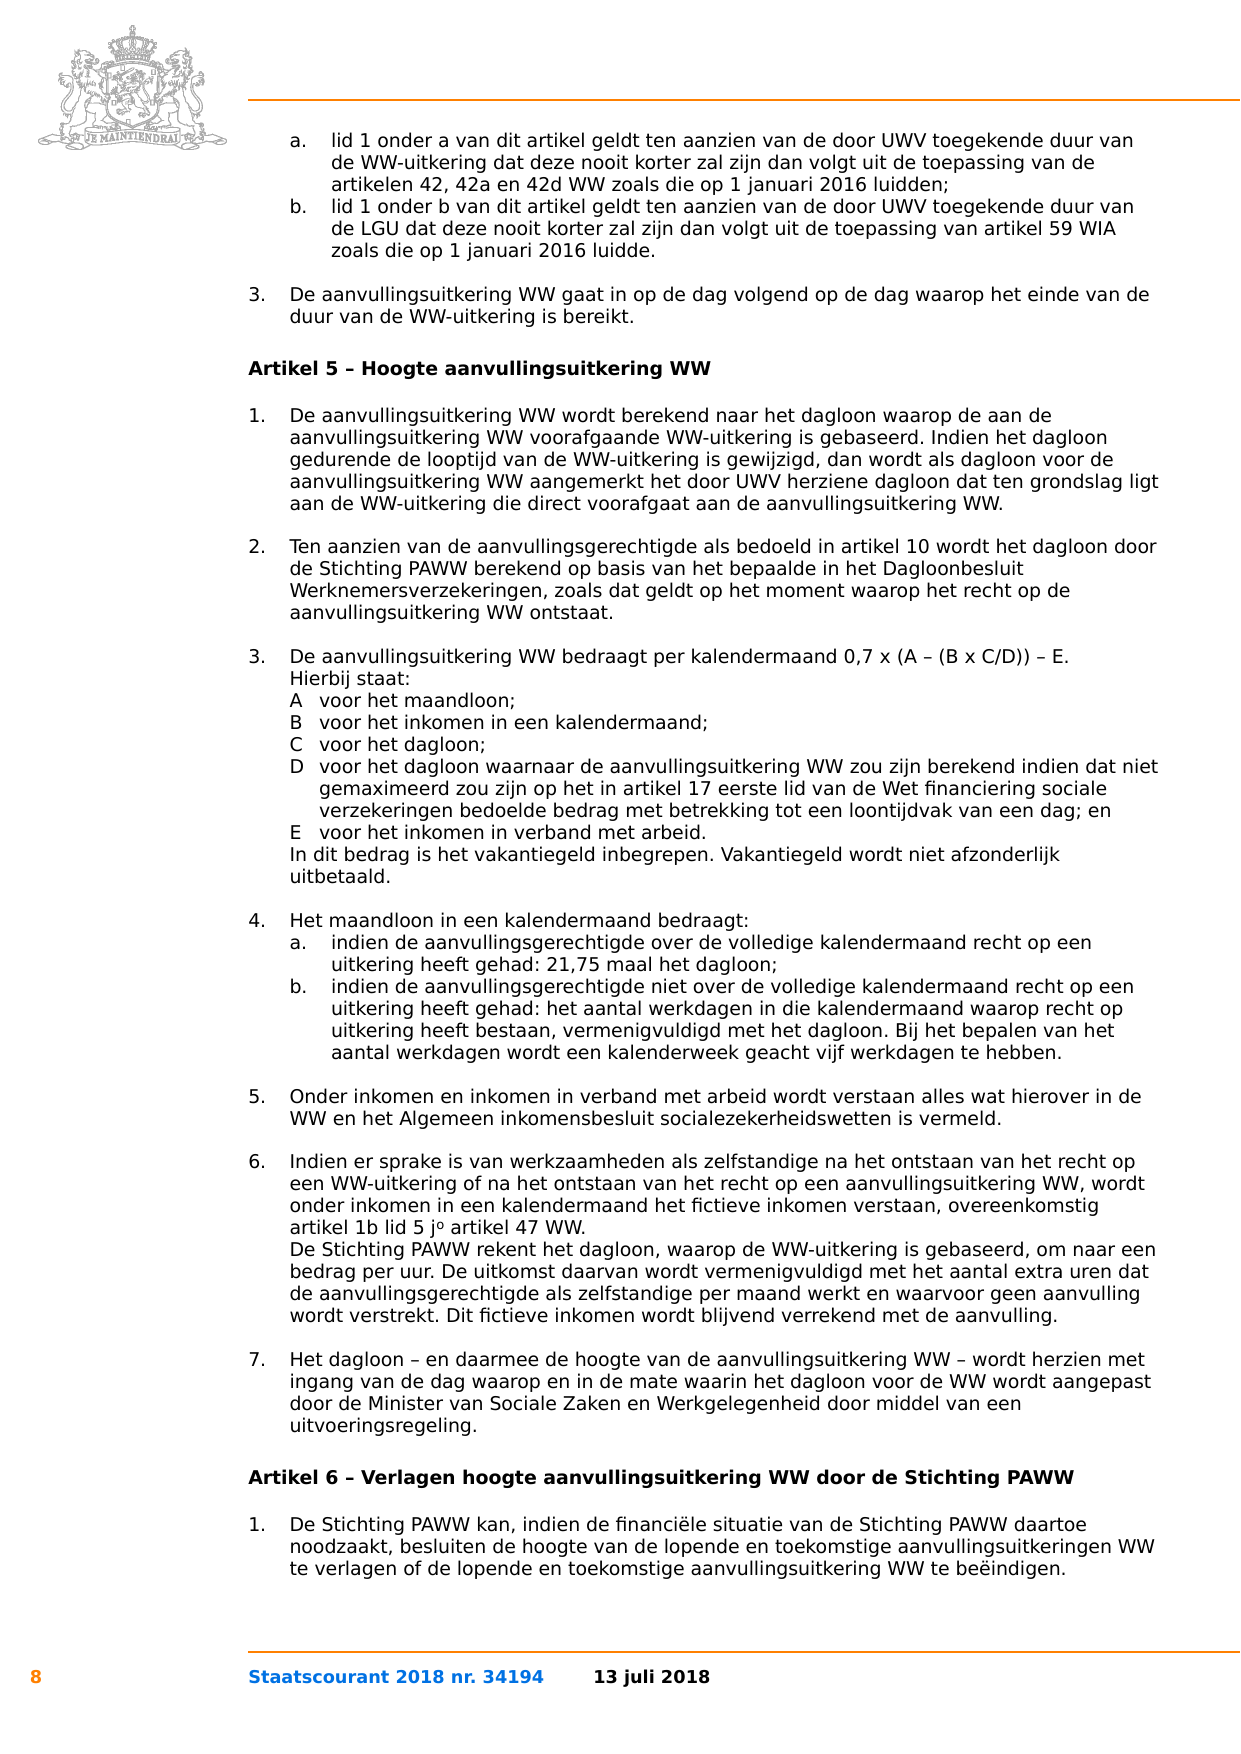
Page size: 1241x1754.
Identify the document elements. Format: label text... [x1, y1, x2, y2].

text Hierbij staat: [289, 668, 1163, 690]
text 5. Onder inkomen en inkomen in verband met arbeid wordt verstaan alles wat hierover in de WW en het Algemeen inkomensbesluit socialezekerheidswetten is vermeld. [248, 1086, 1163, 1129]
text 2. Ten aanzien van de aanvullingsgerechtigde als bedoeld in artikel 10 wordt het dagloon door de Stichting PAWW berekend op basis van het bepaalde in het Dagloonbesluit Werknemersverzekeringen, zoals dat geldt op het moment waarop het recht op de aanvullingsuitkering WW ontstaat. [248, 536, 1163, 624]
text 4. Het maandloon in een kalendermaand bedraagt: [248, 910, 1163, 932]
subtitle Artikel 5 – Hoogte aanvullingsuitkering WW [248, 358, 1163, 379]
text In dit bedrag is het vakantiegeld inbegrepen. Vakantiegeld wordt niet afzonderlijk uitbetaald. [289, 844, 1163, 888]
text 1. De aanvullingsuitkering WW wordt berekend naar het dagloon waarop de aan de aanvullingsuitkering WW voorafgaande WW-uitkering is gebaseerd. Indien het dagloon gedurende de looptijd van de WW-uitkering is gewijzigd, dan wordt als dagloon voor de aanvullingsuitkering WW aangemerkt het door UWV herziene dagloon dat ten grondslag ligt aan de WW-uitkering die direct voorafgaat aan de aanvullingsuitkering WW. [248, 404, 1163, 514]
text a. indien de aanvullingsgerechtigde over de volledige kalendermaand recht op een uitkering heeft gehad: 21,75 maal het dagloon; [289, 932, 1163, 976]
text 1. De Stichting PAWW kan, indien de financiële situatie van de Stichting PAWW daartoe noodzaakt, besluiten de hoogte van de lopende en toekomstige aanvullingsuitkeringen WW te verlagen of de lopende en toekomstige aanvullingsuitkering WW te beëindigen. [248, 1514, 1163, 1580]
picture [38, 25, 227, 150]
text b. indien de aanvullingsgerechtigde niet over de volledige kalendermaand recht op een uitkering heeft gehad: het aantal werkdagen in die kalendermaand waarop recht op uitkering heeft bestaan, vermenigvuldigd met het dagloon. Bij het bepalen van het aantal werkdagen wordt een kalenderweek geacht vijf werkdagen te hebben. [289, 976, 1163, 1064]
text D voor het dagloon waarnaar de aanvullingsuitkering WW zou zijn berekend indien dat niet gemaximeerd zou zijn op het in artikel 17 eerste lid van de Wet financiering sociale verzekeringen bedoelde bedrag met betrekking tot een loontijdvak van een dag; en [289, 756, 1163, 822]
text 7. Het dagloon – en daarmee de hoogte van de aanvullingsuitkering WW – wordt herzien met ingang van de dag waarop en in de mate waarin het dagloon voor de WW wordt aangepast door de Minister van Sociale Zaken en Werkgelegenheid door middel van een uitvoeringsregeling. [248, 1349, 1163, 1437]
subtitle Artikel 6 – Verlagen hoogte aanvullingsuitkering WW door de Stichting PAWW [248, 1467, 1163, 1489]
text C voor het dagloon; [289, 734, 1163, 756]
text b. lid 1 onder b van dit artikel geldt ten aanzien van de door UWV toegekende duur van de LGU dat deze nooit korter zal zijn dan volgt uit de toepassing van artikel 59 WIA zoals die op 1 januari 2016 luidde. [289, 196, 1163, 262]
text De Stichting PAWW rekent het dagloon, waarop de WW-uitkering is gebaseerd, om naar een bedrag per uur. De uitkomst daarvan wordt vermenigvuldigd met het aantal extra uren dat de aanvullingsgerechtigde als zelfstandige per maand werkt en waarvoor geen aanvulling wordt verstrekt. Dit fictieve inkomen wordt blijvend verrekend met de aanvulling. [289, 1239, 1163, 1327]
text A voor het maandloon; [289, 690, 1163, 712]
text 6. Indien er sprake is van werkzaamheden als zelfstandige na het ontstaan van het recht op een WW-uitkering of na het ontstaan van het recht op een aanvullingsuitkering WW, wordt onder inkomen in een kalendermaand het fictieve inkomen verstaan, overeenkomstig artikel 1b lid 5 jo artikel 47 WW. [248, 1151, 1163, 1239]
text 3. De aanvullingsuitkering WW bedraagt per kalendermaand 0,7 x (A – (B x C/D)) – E. [248, 646, 1163, 668]
text B voor het inkomen in een kalendermaand; [289, 712, 1163, 734]
text E voor het inkomen in verband met arbeid. [289, 822, 1163, 844]
text 3. De aanvullingsuitkering WW gaat in op de dag volgend op de dag waarop het einde van de duur van de WW-uitkering is bereikt. [248, 284, 1163, 328]
text a. lid 1 onder a van dit artikel geldt ten aanzien van de door UWV toegekende duur van de WW-uitkering dat deze nooit korter zal zijn dan volgt uit de toepassing van de artikelen 42, 42a en 42d WW zoals die op 1 januari 2016 luidden; [289, 130, 1163, 196]
